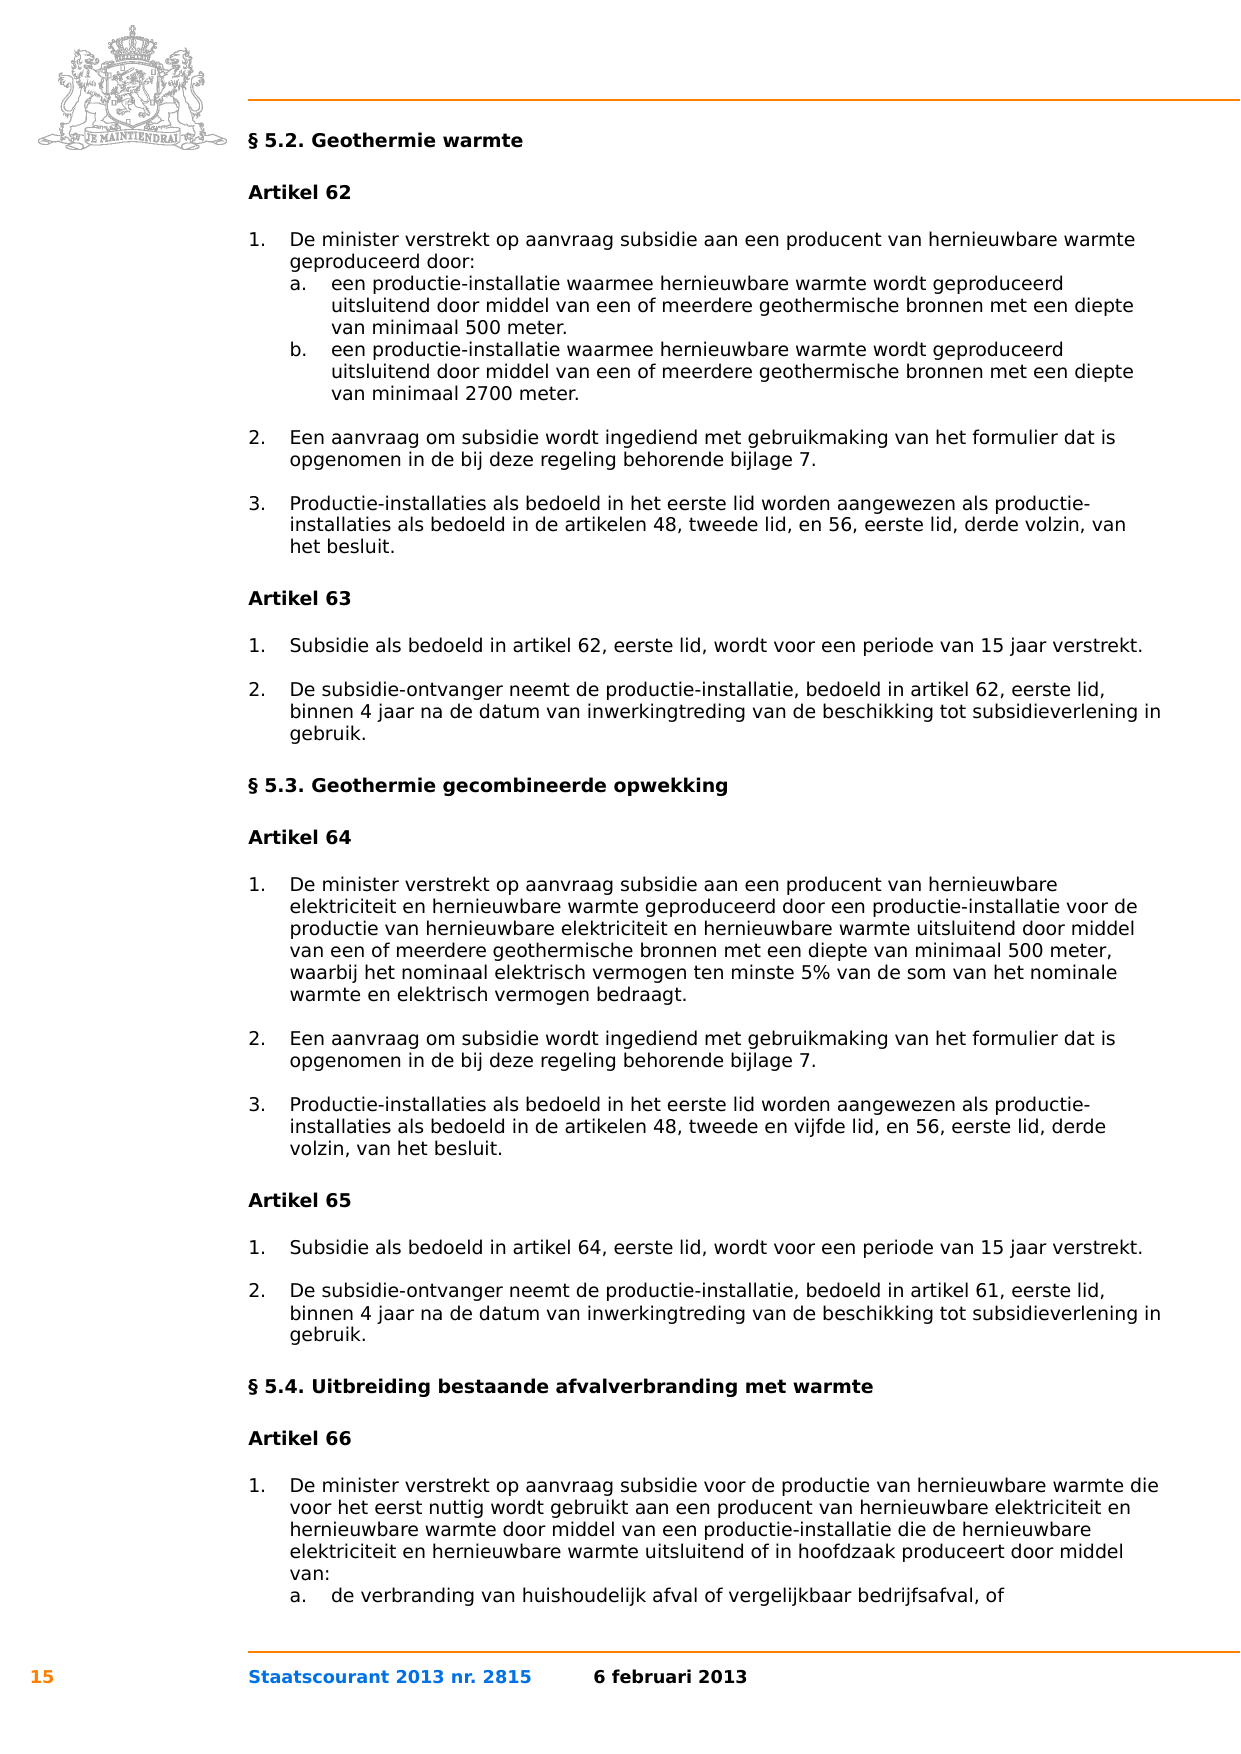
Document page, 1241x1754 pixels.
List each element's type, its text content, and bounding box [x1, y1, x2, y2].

picture [38, 25, 227, 150]
subtitle Artikel 63 [248, 588, 1163, 610]
text 3. Productie-installaties als bedoeld in het eerste lid worden aangewezen als productie-installaties als bedoeld in de artikelen 48, tweede lid, en 56, eerste lid, derde volzin, van het besluit. [248, 492, 1163, 558]
text 1. De minister verstrekt op aanvraag subsidie aan een producent van hernieuwbare warmte geproduceerd door: [248, 229, 1163, 273]
text a. een productie-installatie waarmee hernieuwbare warmte wordt geproduceerd uitsluitend door middel van een of meerdere geothermische bronnen met een diepte van minimaal 500 meter. [289, 273, 1163, 339]
text 2. De subsidie-ontvanger neemt de productie-installatie, bedoeld in artikel 62, eerste lid, binnen 4 jaar na de datum van inwerkingtreding van de beschikking tot subsidieverlening in gebruik. [248, 679, 1163, 745]
text 1. De minister verstrekt op aanvraag subsidie voor de productie van hernieuwbare warmte die voor het eerst nuttig wordt gebruikt aan een producent van hernieuwbare elektriciteit en hernieuwbare warmte door middel van een productie-installatie die de hernieuwbare elektriciteit en hernieuwbare warmte uitsluitend of in hoofdzaak produceert door middel van: [248, 1475, 1163, 1585]
text 2. Een aanvraag om subsidie wordt ingediend met gebruikmaking van het formulier dat is opgenomen in de bij deze regeling behorende bijlage 7. [248, 427, 1163, 471]
subtitle Artikel 64 [248, 827, 1163, 849]
subtitle Artikel 62 [248, 182, 1163, 204]
text a. de verbranding van huishoudelijk afval of vergelijkbaar bedrijfsafval, of [289, 1585, 1163, 1607]
text b. een productie-installatie waarmee hernieuwbare warmte wordt geproduceerd uitsluitend door middel van een of meerdere geothermische bronnen met een diepte van minimaal 2700 meter. [289, 339, 1163, 405]
text 1. Subsidie als bedoeld in artikel 62, eerste lid, wordt voor een periode van 15 jaar verstrekt. [248, 635, 1163, 657]
text 2. De subsidie-ontvanger neemt de productie-installatie, bedoeld in artikel 61, eerste lid, binnen 4 jaar na de datum van inwerkingtreding van de beschikking tot subsidieverlening in gebruik. [248, 1280, 1163, 1346]
subtitle § 5.2. Geothermie warmte [248, 130, 1163, 152]
subtitle Artikel 65 [248, 1189, 1163, 1212]
subtitle Artikel 66 [248, 1428, 1163, 1450]
text 2. Een aanvraag om subsidie wordt ingediend met gebruikmaking van het formulier dat is opgenomen in de bij deze regeling behorende bijlage 7. [248, 1028, 1163, 1072]
subtitle § 5.3. Geothermie gecombineerde opwekking [248, 775, 1163, 797]
text 1. De minister verstrekt op aanvraag subsidie aan een producent van hernieuwbare elektriciteit en hernieuwbare warmte geproduceerd door een productie-installatie voor de productie van hernieuwbare elektriciteit en hernieuwbare warmte uitsluitend door middel van een of meerdere geothermische bronnen met een diepte van minimaal 500 meter, waarbij het nominaal elektrisch vermogen ten minste 5% van de som van het nominale warmte en elektrisch vermogen bedraagt. [248, 874, 1163, 1006]
text 1. Subsidie als bedoeld in artikel 64, eerste lid, wordt voor een periode van 15 jaar verstrekt. [248, 1237, 1163, 1258]
text 3. Productie-installaties als bedoeld in het eerste lid worden aangewezen als productie-installaties als bedoeld in de artikelen 48, tweede en vijfde lid, en 56, eerste lid, derde volzin, van het besluit. [248, 1094, 1163, 1159]
subtitle § 5.4. Uitbreiding bestaande afvalverbranding met warmte [248, 1376, 1163, 1398]
